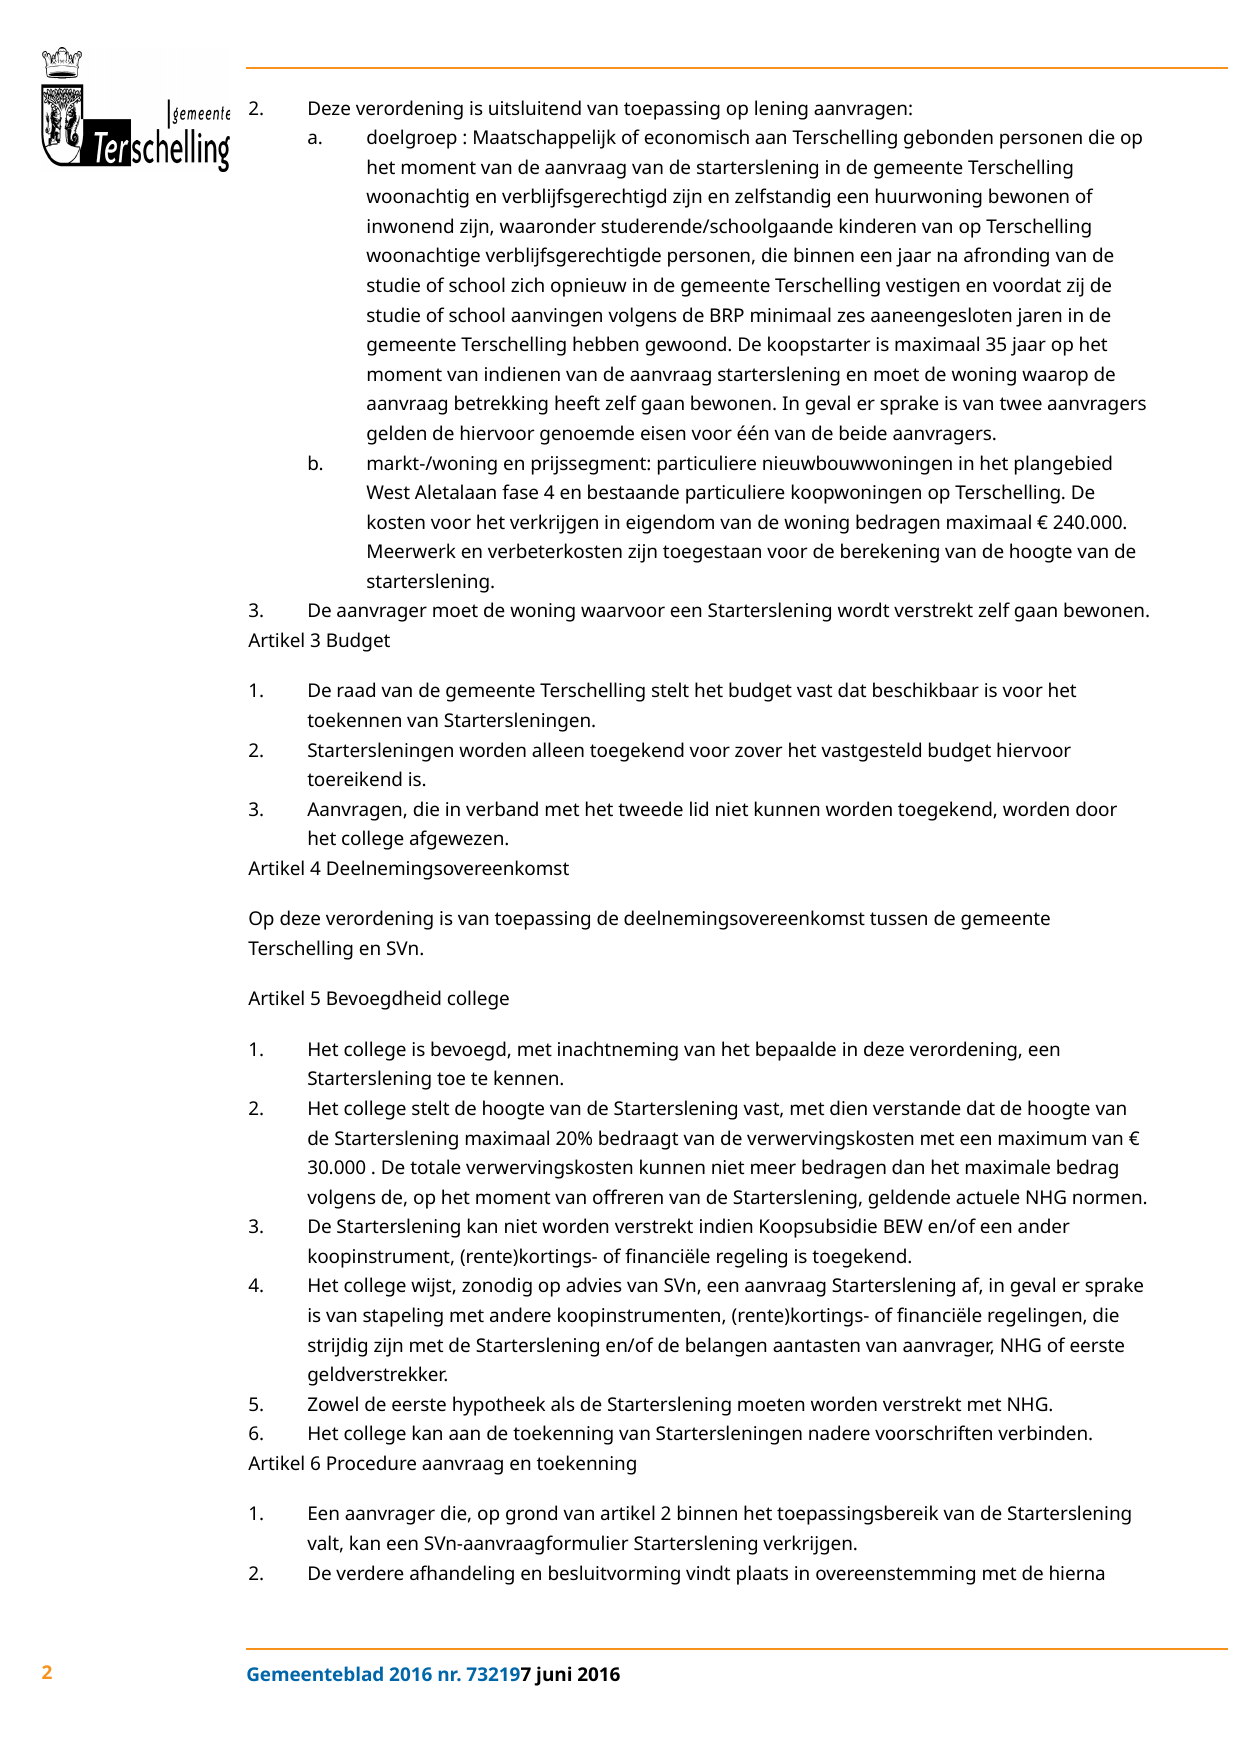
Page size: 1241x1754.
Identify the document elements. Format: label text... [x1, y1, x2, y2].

picture [41, 47, 231, 172]
list Het college wijst, zonodig op advies van SVn, een aanvraag Starterslening af, in geval er sprake is van stapeling met andere koopinstrumenten, (rente)kortings- of financiële regelingen, die strijdig zijn met de Starterslening en/of de belangen aantasten van aanvrager, NHG of eerste geldverstrekker. [248, 1273, 1152, 1387]
list Een aanvrager die, op grond van artikel 2 binnen het toepassingsbereik van de Starterslening valt, kan een SVn-aanvraagformulier Starterslening verkrijgen. [248, 1501, 1152, 1556]
list markt-/woning en prijssegment: particuliere nieuwbouwwoningen in het plangebied West Aletalaan fase 4 en bestaande particuliere koopwoningen op Terschelling. De kosten voor het verkrijgen in eigendom van de woning bedragen maximaal € 240.000. Meerwerk en verbeterkosten zijn toegestaan voor de berekening van de hoogte van de starterslening. [307, 450, 1152, 594]
list De raad van de gemeente Terschelling stelt het budget vast dat beschikbaar is voor het toekennen van Startersleningen. [248, 678, 1152, 733]
text Artikel 5 Bevoegdheid college [248, 986, 1152, 1011]
list Het college kan aan de toekenning van Startersleningen nadere voorschriften verbinden. [248, 1421, 1152, 1446]
list De aanvrager moet de woning waarvoor een Starterslening wordt verstrekt zelf gaan bewonen. [248, 598, 1152, 623]
list De Starterslening kan niet worden verstrekt indien Koopsubsidie BEW en/of een ander koopinstrument, (rente)kortings- of financiële regeling is toegekend. [248, 1213, 1152, 1269]
list Aanvragen, die in verband met het tweede lid niet kunnen worden toegekend, worden door het college afgewezen. [248, 796, 1152, 851]
list Startersleningen worden alleen toegekend voor zover het vastgesteld budget hiervoor toereikend is. [248, 737, 1152, 792]
text Op deze verordening is van toepassing de deelnemingsovereenkomst tussen de gemeente Terschelling en SVn. [248, 906, 1152, 961]
list De verdere afhandeling en besluitvorming vindt plaats in overeenstemming met de hierna [248, 1560, 1152, 1586]
list Zowel de eerste hypotheek als de Starterslening moeten worden verstrekt met NHG. [248, 1391, 1152, 1417]
list Het college is bevoegd, met inachtneming van het bepaalde in deze verordening, een Starterslening toe te kennen. [248, 1036, 1152, 1091]
text Artikel 6 Procedure aanvraag en toekenning [248, 1450, 1152, 1476]
list Deze verordening is uitsluitend van toepassing op lening aanvragen: [248, 95, 1152, 121]
text Artikel 3 Budget [248, 627, 1152, 653]
list Het college stelt de hoogte van de Starterslening vast, met dien verstande dat de hoogte van de Starterslening maximaal 20% bedraagt van de verwervingskosten met een maximum van € 30.000 . De totale verwervingskosten kunnen niet meer bedragen dan het maximale bedrag volgens de, op het moment van offreren van de Starterslening, geldende actuele NHG normen. [248, 1095, 1152, 1210]
text Artikel 4 Deelnemingsovereenkomst [248, 855, 1152, 881]
list doelgroep : Maatschappelijk of economisch aan Terschelling gebonden personen die op het moment van de aanvraag van de starterslening in de gemeente Terschelling woonachtig en verblijfsgerechtigd zijn en zelfstandig een huurwoning bewonen of inwonend zijn, waaronder studerende/schoolgaande kinderen van op Terschelling woonachtige verblijfsgerechtigde personen, die binnen een jaar na afronding van de studie of school zich opnieuw in de gemeente Terschelling vestigen en voordat zij de studie of school aanvingen volgens de BRP minimaal zes aaneengesloten jaren in de gemeente Terschelling hebben gewoond. De koopstarter is maximaal 35 jaar op het moment van indienen van de aanvraag starterslening en moet de woning waarop de aanvraag betrekking heeft zelf gaan bewonen. In geval er sprake is van twee aanvragers gelden de hiervoor genoemde eisen voor één van de beide aanvragers. [307, 124, 1152, 446]
